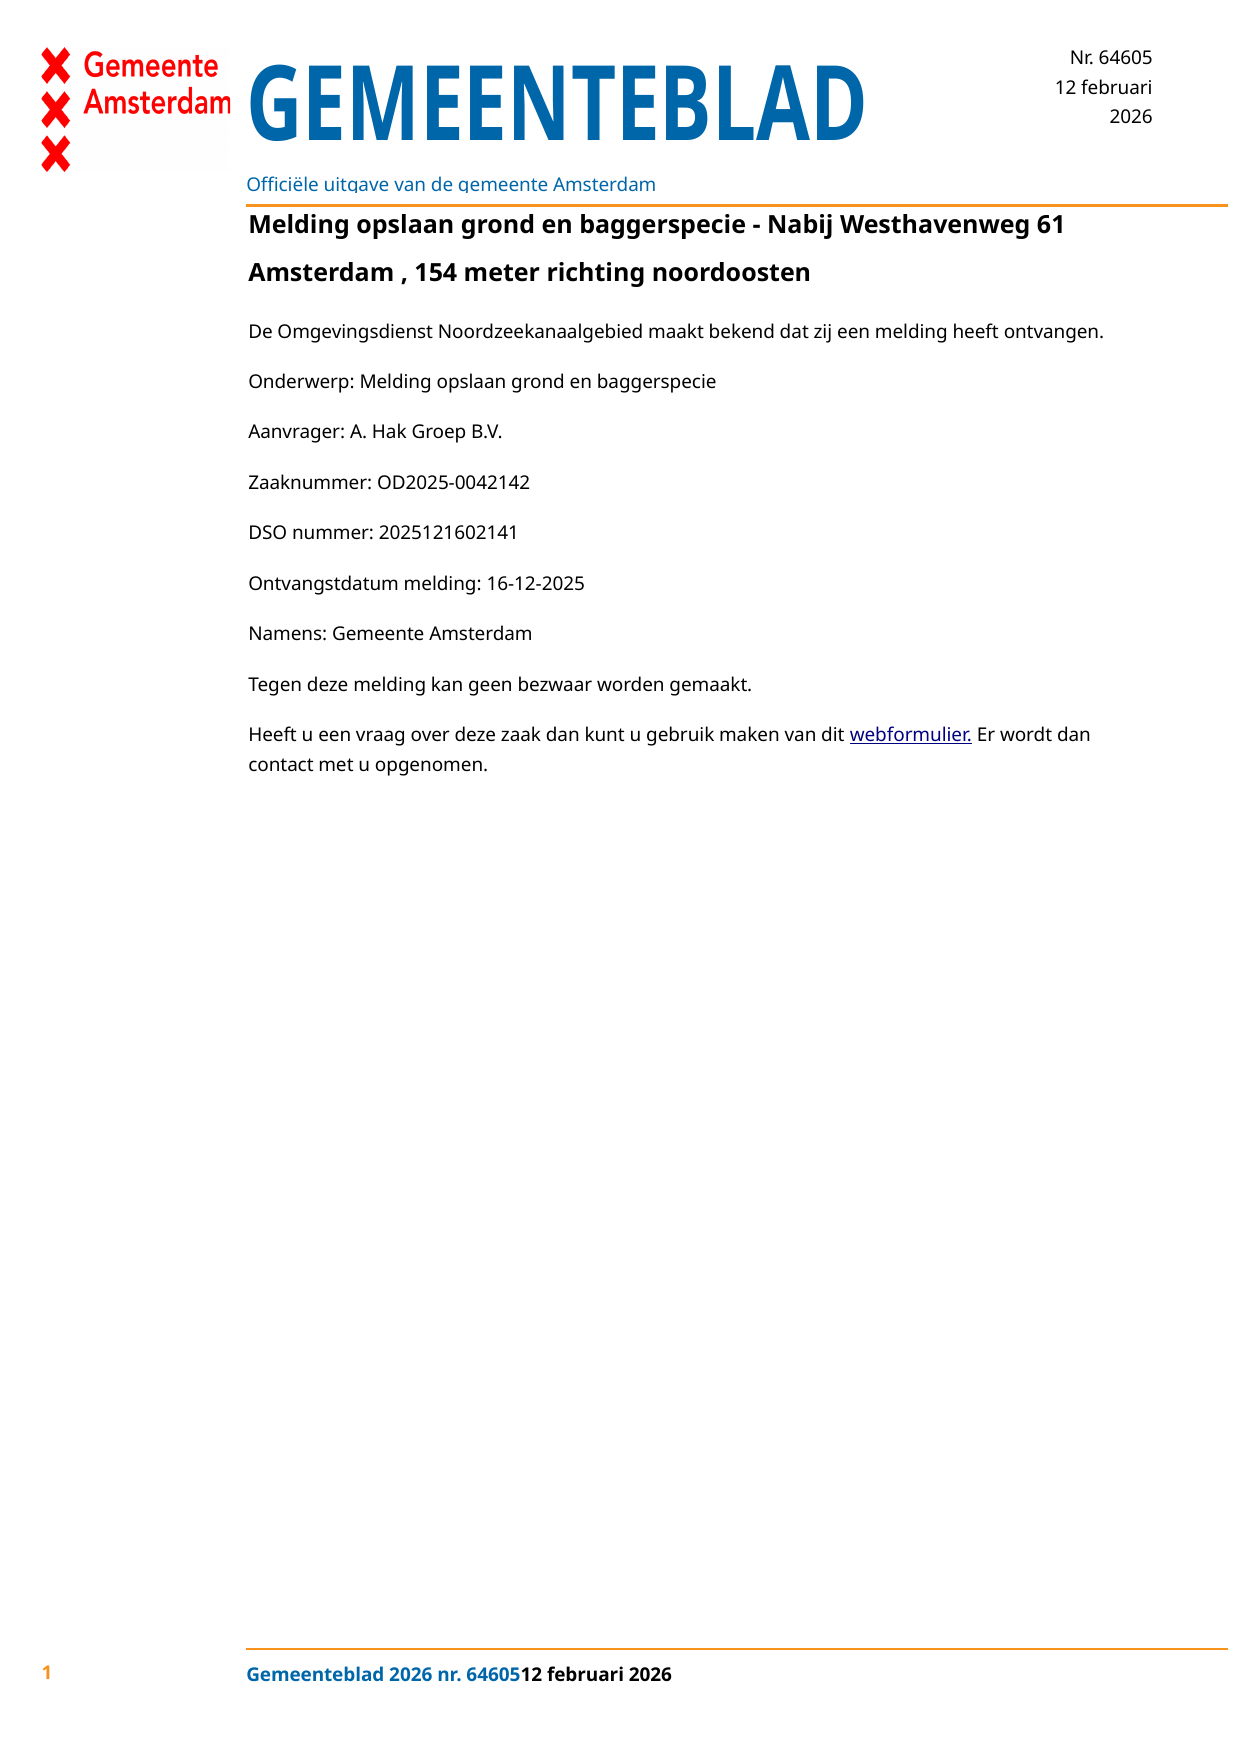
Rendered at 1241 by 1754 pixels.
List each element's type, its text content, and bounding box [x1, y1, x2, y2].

text Heeft u een vraag over deze zaak dan kunt u gebruik maken van dit webformulier. Er wordt dan contact met u opgenomen. [248, 721, 1152, 777]
text DSO nummer: 2025121602141 [248, 519, 1152, 545]
text Tegen deze melding kan geen bezwaar worden gemaakt. [248, 671, 1152, 697]
text Namens: Gemeente Amsterdam [248, 620, 1152, 646]
picture [41, 47, 231, 172]
text Onderwerp: Melding opslaan grond en baggerspecie [248, 368, 1152, 394]
text De Omgevingsdienst Noordzeekanaalgebied maakt bekend dat zij een melding heeft ontvangen. [248, 318, 1152, 344]
text Zaaknummer: OD2025-0042142 [248, 469, 1152, 495]
text Melding opslaan grond en baggerspecie - Nabij Westhavenweg 61 Amsterdam , 154 meter richting noordoosten [248, 207, 1152, 288]
text Aanvrager: A. Hak Groep B.V. [248, 419, 1152, 444]
text Ontvangstdatum melding: 16-12-2025 [248, 570, 1152, 596]
